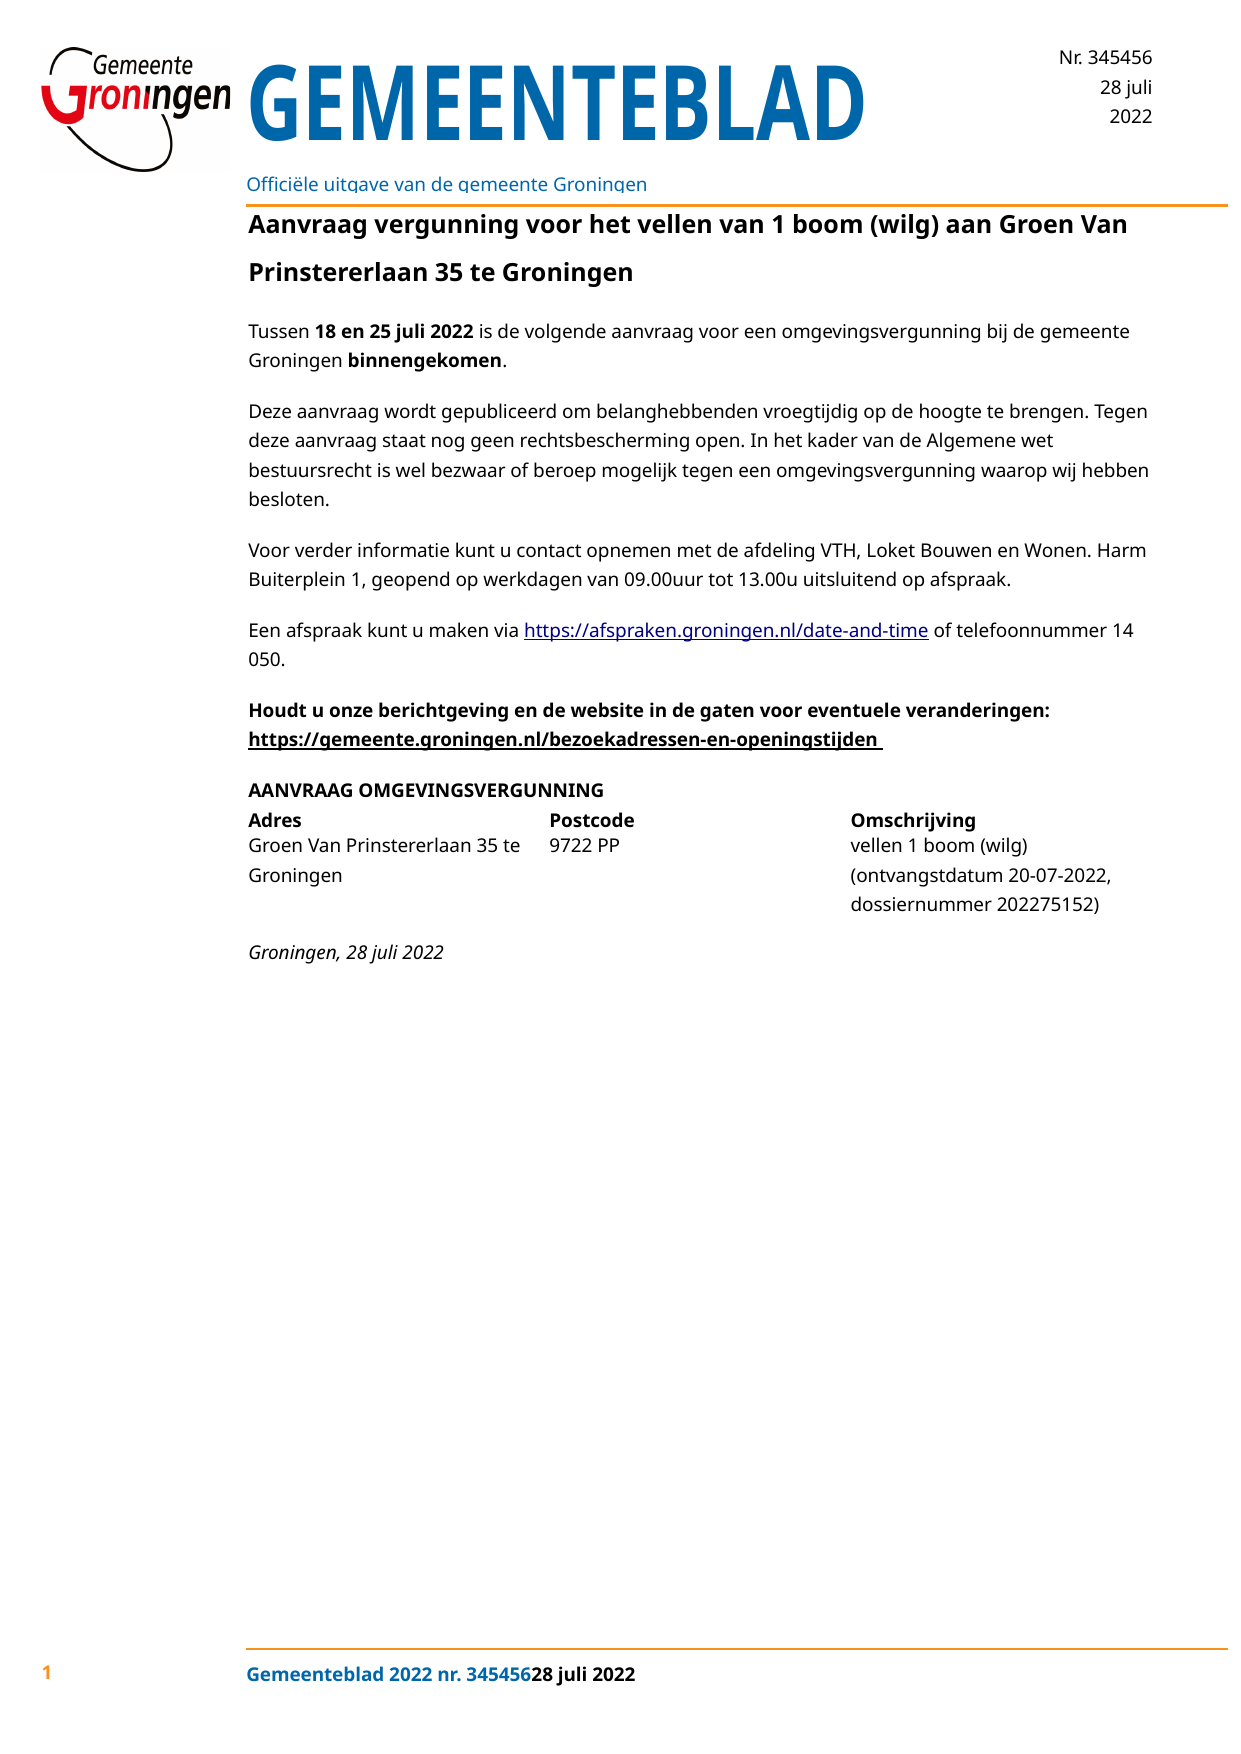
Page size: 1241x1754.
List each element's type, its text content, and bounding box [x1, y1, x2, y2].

text Houdt u onze berichtgeving en de website in de gaten voor eventuele veranderingen: https://gemeente.groningen.nl/bezoekadressen-en-openingstijden [248, 697, 1152, 752]
table_cell Groen Van Prinstererlaan 35 te Groningen [248, 833, 549, 917]
text Deze aanvraag wordt gepubliceerd om belanghebbenden vroegtijdig op de hoogte te brengen. Tegen deze aanvraag staat nog geen rechtsbescherming open. In het kader van de Algemene wet bestuursrecht is wel bezwaar of beroep mogelijk tegen een omgevingsvergunning waarop wij hebben besloten. [248, 398, 1152, 512]
text Voor verder informatie kunt u contact opnemen met de afdeling VTH, Loket Bouwen en Wonen. Harm Buiterplein 1, geopend op werkdagen van 09.00uur tot 13.00u uitsluitend op afspraak. [248, 537, 1152, 592]
table_cell vellen 1 boom (wilg) (ontvangstdatum 20-07-2022, dossiernummer 202275152) [850, 833, 1152, 917]
table_header Omschrijving [850, 807, 1152, 832]
text Groningen, 28 juli 2022 [248, 939, 1152, 964]
table_header Adres [248, 807, 549, 832]
table_cell 9722 PP [549, 833, 850, 917]
text Tussen 18 en 25 juli 2022 is de volgende aanvraag voor een omgevingsvergunning bij de gemeente Groningen binnengekomen. [248, 318, 1152, 373]
picture [41, 47, 231, 172]
table_header Postcode [549, 807, 850, 832]
text Aanvraag vergunning voor het vellen van 1 boom (wilg) aan Groen Van Prinstererlaan 35 te Groningen [248, 207, 1152, 288]
text Een afspraak kunt u maken via https://afspraken.groningen.nl/date-and-time of telefoonnummer 14 050. [248, 617, 1152, 672]
text AANVRAAG OMGEVINGSVERGUNNING [248, 777, 1152, 803]
